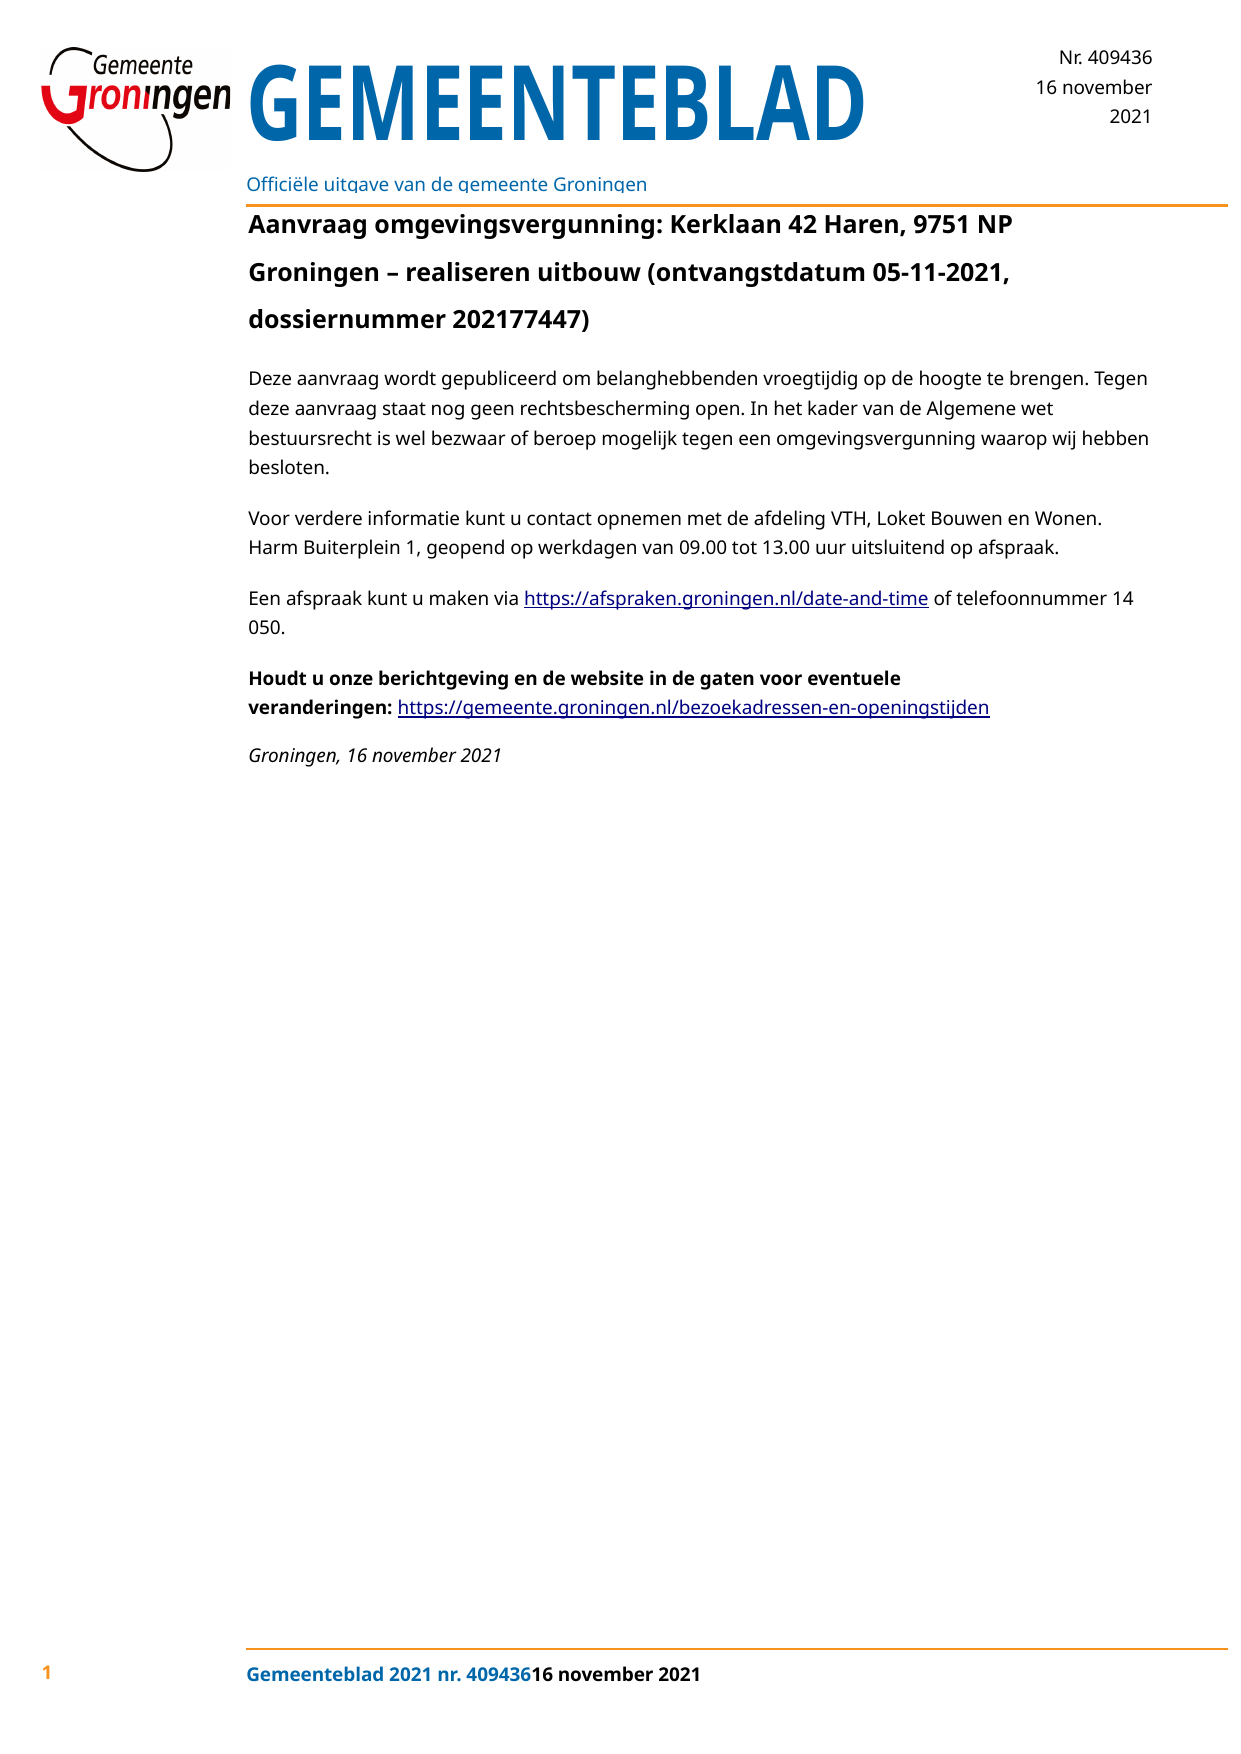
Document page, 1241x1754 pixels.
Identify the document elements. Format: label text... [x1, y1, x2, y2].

text Groningen, 16 november 2021 [248, 742, 1152, 768]
text Deze aanvraag wordt gepubliceerd om belanghebbenden vroegtijdig op de hoogte te brengen. Tegen deze aanvraag staat nog geen rechtsbescherming open. In het kader van de Algemene wet bestuursrecht is wel bezwaar of beroep mogelijk tegen een omgevingsvergunning waarop wij hebben besloten. [248, 366, 1152, 480]
text Voor verdere informatie kunt u contact opnemen met de afdeling VTH, Loket Bouwen en Wonen. Harm Buiterplein 1, geopend op werkdagen van 09.00 tot 13.00 uur uitsluitend op afspraak. [248, 505, 1152, 560]
picture [41, 47, 231, 172]
text Een afspraak kunt u maken via https://afspraken.groningen.nl/date-and-time of telefoonnummer 14 050. [248, 585, 1152, 640]
text Aanvraag omgevingsvergunning: Kerklaan 42 Haren, 9751 NP Groningen – realiseren uitbouw (ontvangstdatum 05-11-2021, dossiernummer 202177447) [248, 207, 1152, 336]
text Houdt u onze berichtgeving en de website in de gaten voor eventuele veranderingen: https://gemeente.groningen.nl/bezoekadressen-en-openingstijden [248, 665, 1152, 720]
